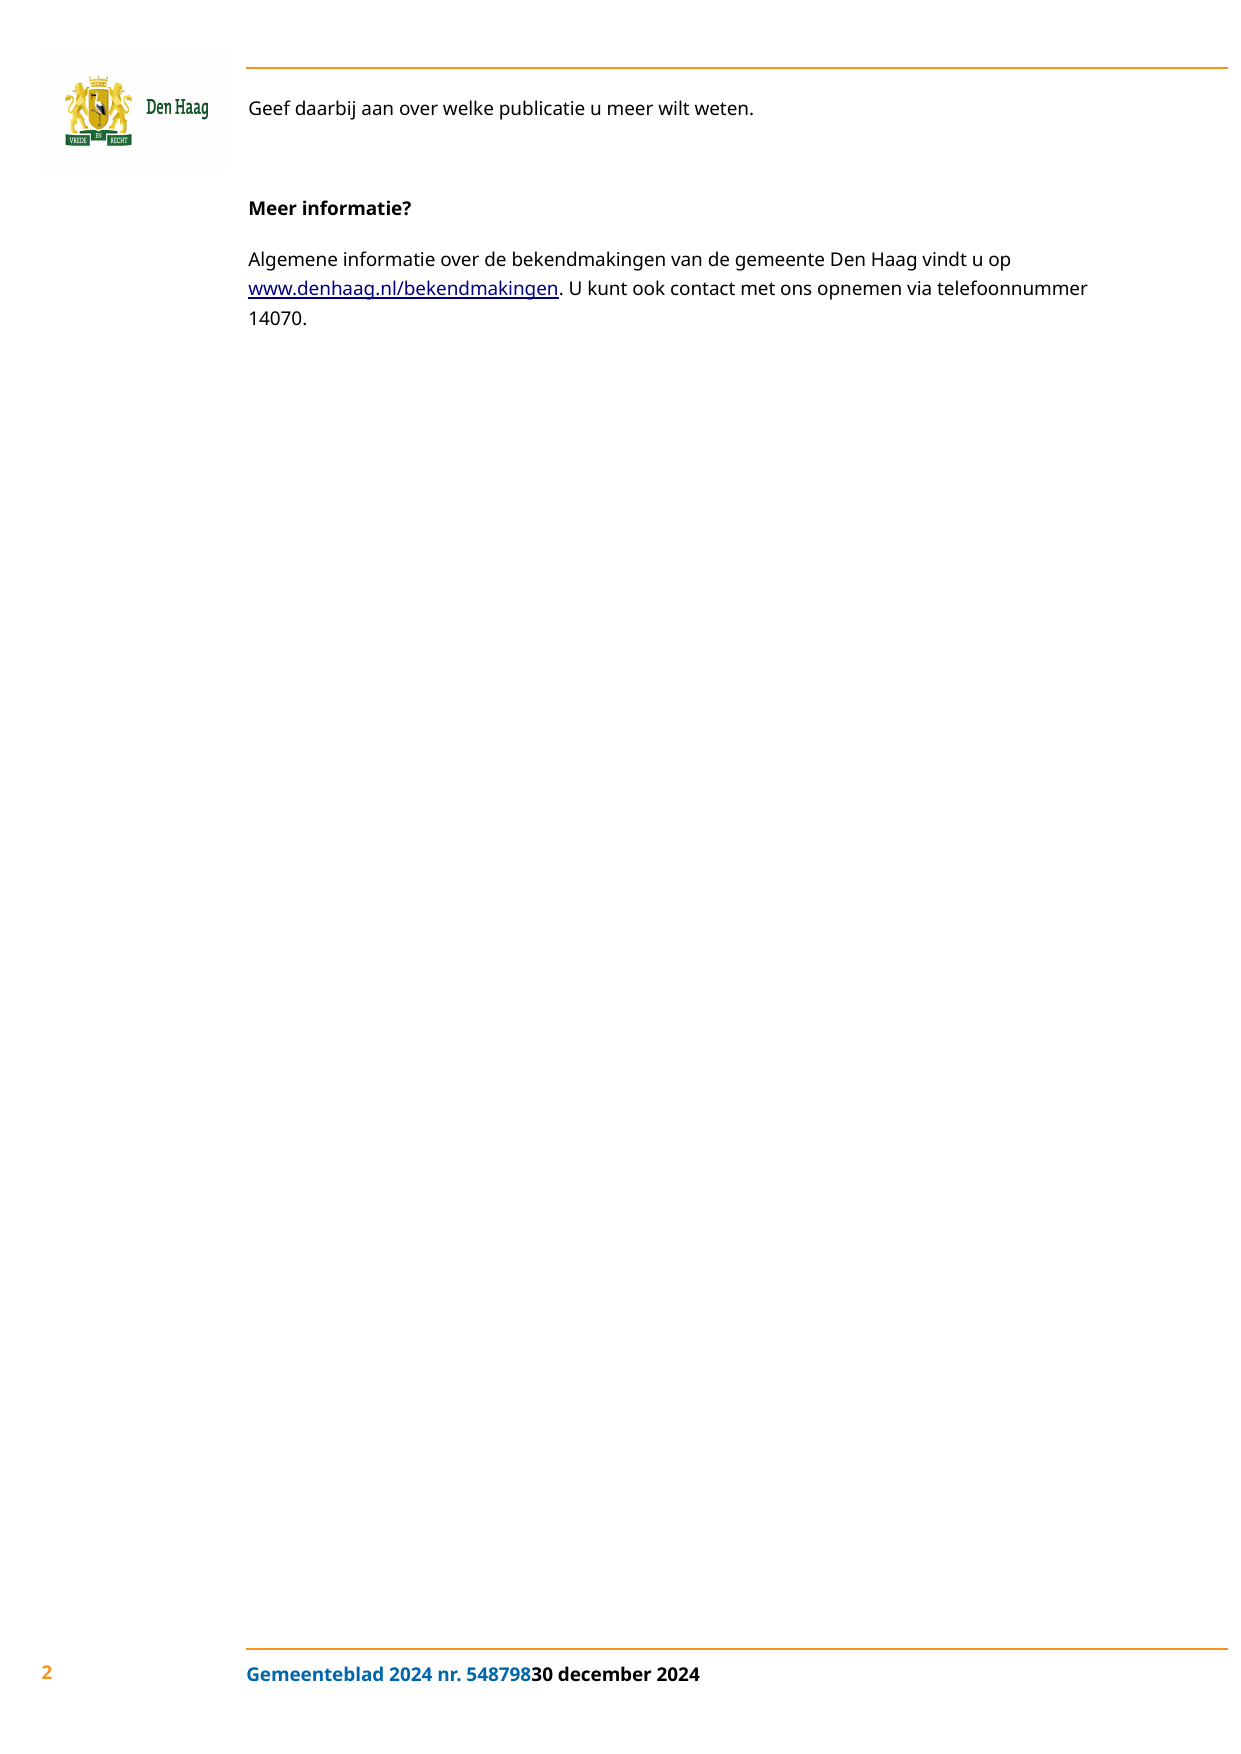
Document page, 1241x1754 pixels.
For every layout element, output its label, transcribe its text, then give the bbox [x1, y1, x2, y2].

text Algemene informatie over de bekendmakingen van de gemeente Den Haag vindt u op www.denhaag.nl/bekendmakingen. U kunt ook contact met ons opnemen via telefoonnummer 14070. [248, 246, 1152, 331]
text Meer informatie? [248, 196, 1152, 221]
picture [41, 47, 231, 172]
text Geef daarbij aan over welke publicatie u meer wilt weten. [248, 95, 1152, 121]
